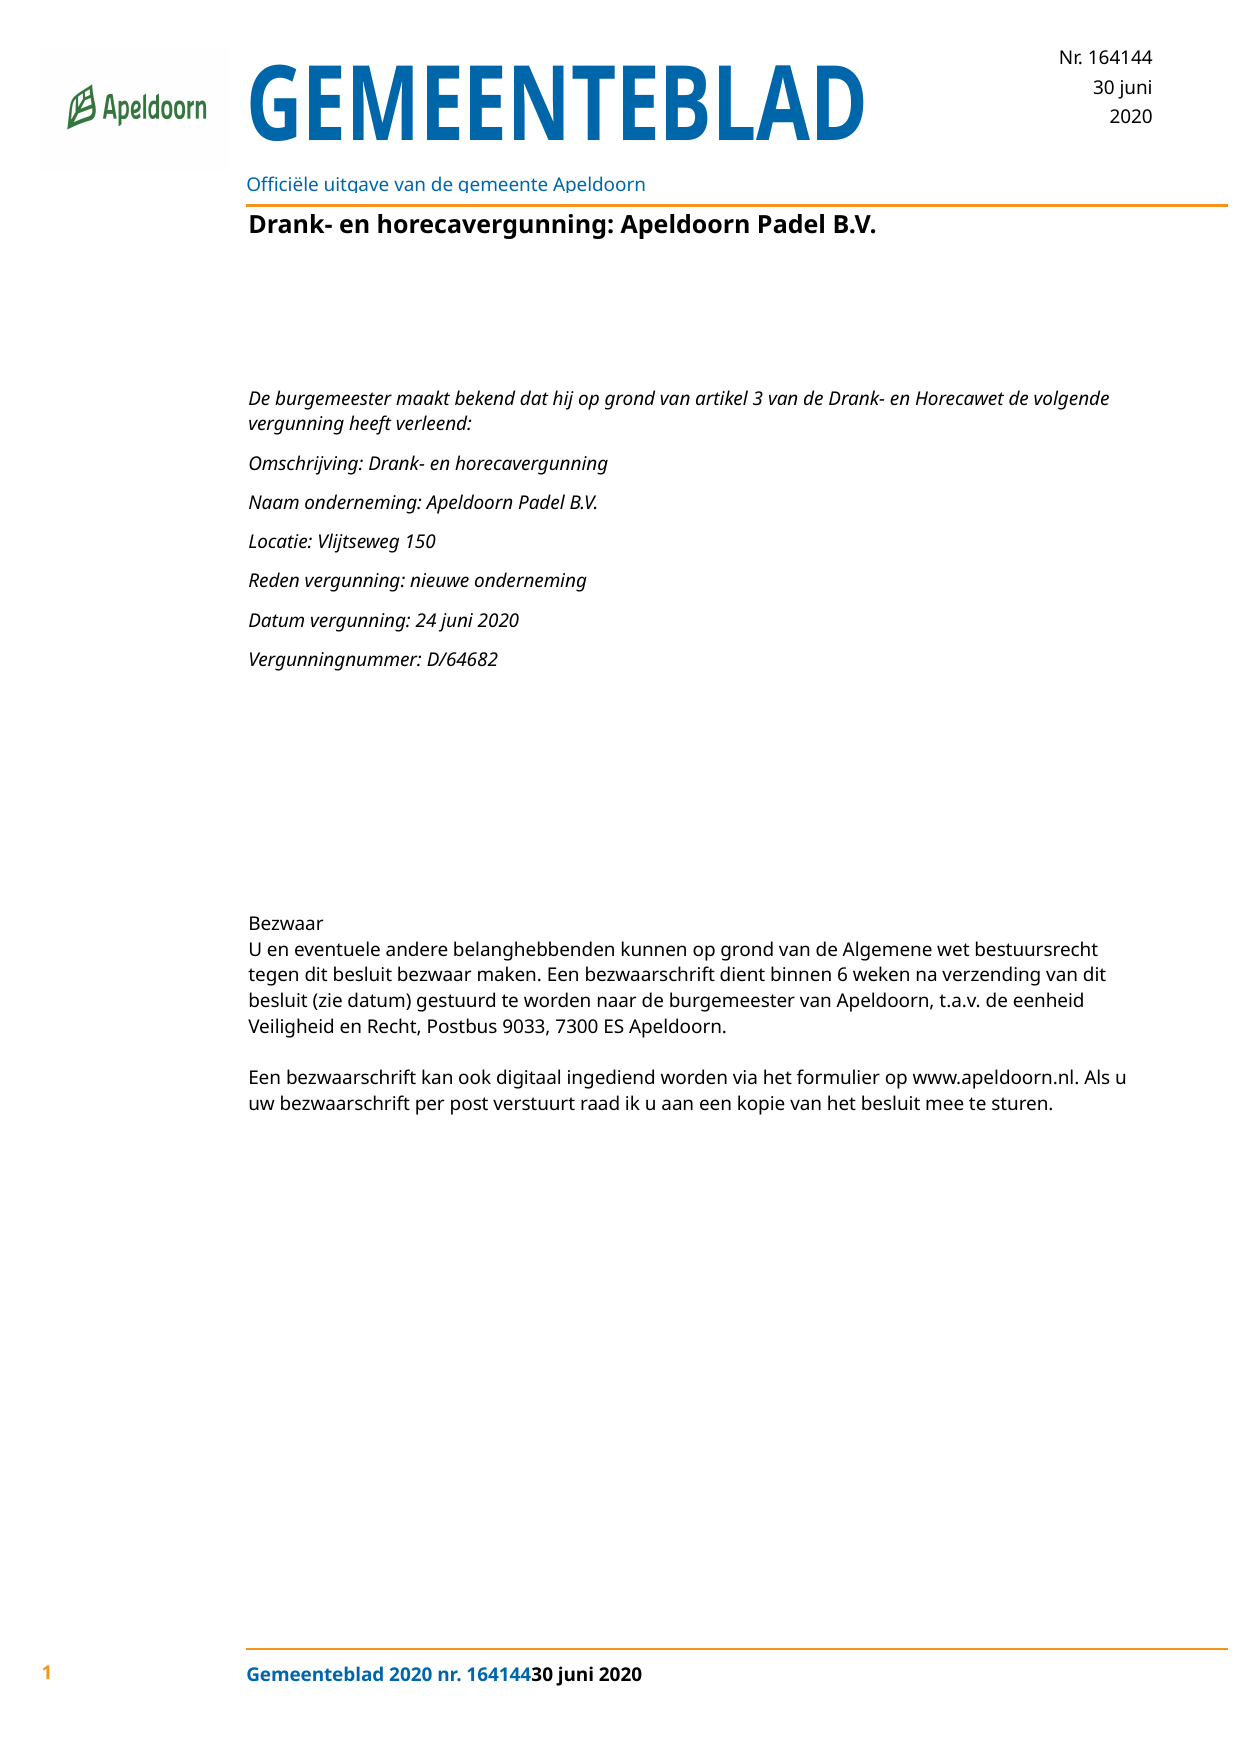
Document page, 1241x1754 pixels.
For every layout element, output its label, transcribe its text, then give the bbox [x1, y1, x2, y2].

text Drank- en horecavergunning: Apeldoorn Padel B.V. [248, 207, 1152, 241]
text Vergunningnummer: D/64682 [248, 646, 1152, 672]
text Locatie: Vlijtseweg 150 [248, 528, 1152, 554]
text Bezwaar [248, 910, 1152, 936]
text U en eventuele andere belanghebbenden kunnen op grond van de Algemene wet bestuursrecht tegen dit besluit bezwaar maken. Een bezwaarschrift dient binnen 6 weken na verzending van dit besluit (zie datum) gestuurd te worden naar de burgemeester van Apeldoorn, t.a.v. de eenheid Veiligheid en Recht, Postbus 9033, 7300 ES Apeldoorn. [248, 936, 1152, 1039]
text Een bezwaarschrift kan ook digitaal ingediend worden via het formulier op www.apeldoorn.nl. Als u uw bezwaarschrift per post verstuurt raad ik u aan een kopie van het besluit mee te sturen. [248, 1064, 1152, 1116]
text De burgemeester maakt bekend dat hij op grond van artikel 3 van de Drank- en Horecawet de volgende vergunning heeft verleend: [248, 385, 1152, 436]
text Datum vergunning: 24 juni 2020 [248, 607, 1152, 632]
text Naam onderneming: Apeldoorn Padel B.V. [248, 489, 1152, 515]
picture [41, 47, 231, 172]
text Omschrijving: Drank- en horecavergunning [248, 450, 1152, 475]
text Reden vergunning: nieuwe onderneming [248, 567, 1152, 593]
